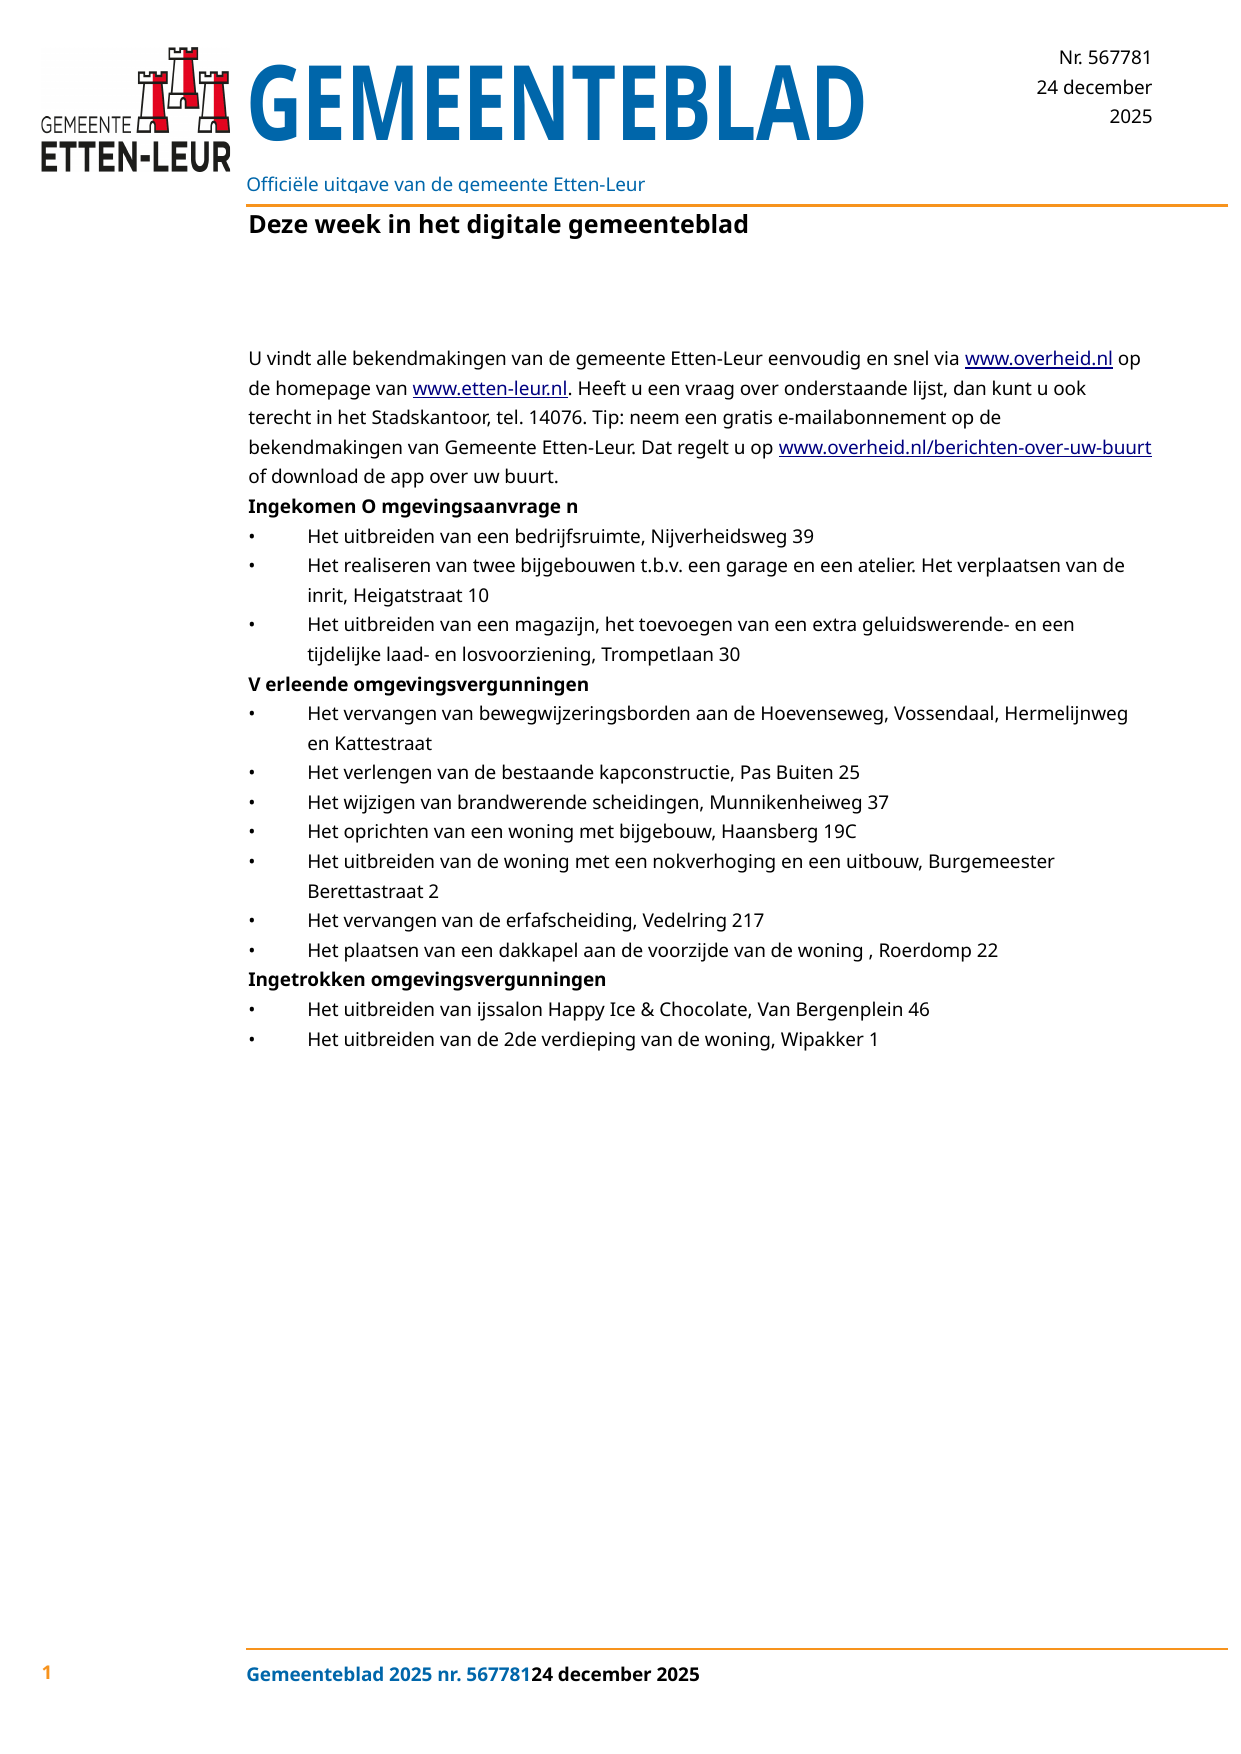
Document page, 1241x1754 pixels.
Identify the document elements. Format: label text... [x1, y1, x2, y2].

list Het uitbreiden van een magazijn, het toevoegen van een extra geluidswerende- en een tijdelijke laad- en losvoorziening, Trompetlaan 30 [248, 612, 1152, 667]
picture [41, 47, 231, 172]
list Het vervangen van de erfafscheiding, Vedelring 217 [248, 907, 1152, 933]
list Het uitbreiden van ijssalon Happy Ice & Chocolate, Van Bergenplein 46 [248, 996, 1152, 1022]
text Ingetrokken omgevingsvergunningen [248, 967, 1152, 992]
text Deze week in het digitale gemeenteblad [248, 207, 1152, 241]
list Het oprichten van een woning met bijgebouw, Haansberg 19C [248, 819, 1152, 844]
list Het uitbreiden van de woning met een nokverhoging en een uitbouw, Burgemeester Berettastraat 2 [248, 848, 1152, 903]
text U vindt alle bekendmakingen van de gemeente Etten-Leur eenvoudig en snel via www.overheid.nl op de homepage van www.etten-leur.nl. Heeft u een vraag over onderstaande lijst, dan kunt u ook terecht in het Stadskantoor, tel. 14076. Tip: neem een gratis e-mailabonnement op de bekendmakingen van Gemeente Etten-Leur. Dat regelt u op www.overheid.nl/berichten-over-uw-buurt of download de app over uw buurt. [248, 345, 1152, 489]
list Het uitbreiden van een bedrijfsruimte, Nijverheidsweg 39 [248, 523, 1152, 548]
text V erleende omgevingsvergunningen [248, 671, 1152, 696]
list Het uitbreiden van de 2de verdieping van de woning, Wipakker 1 [248, 1026, 1152, 1051]
text Ingekomen O mgevingsaanvrage n [248, 493, 1152, 519]
list Het wijzigen van brandwerende scheidingen, Munnikenheiweg 37 [248, 789, 1152, 815]
list Het realiseren van twee bijgebouwen t.b.v. een garage en een atelier. Het verplaatsen van de inrit, Heigatstraat 10 [248, 552, 1152, 608]
list Het verlengen van de bestaande kapconstructie, Pas Buiten 25 [248, 759, 1152, 785]
list Het vervangen van bewegwijzeringsborden aan de Hoevenseweg, Vossendaal, Hermelijnweg en Kattestraat [248, 700, 1152, 756]
list Het plaatsen van een dakkapel aan de voorzijde van de woning , Roerdomp 22 [248, 937, 1152, 963]
